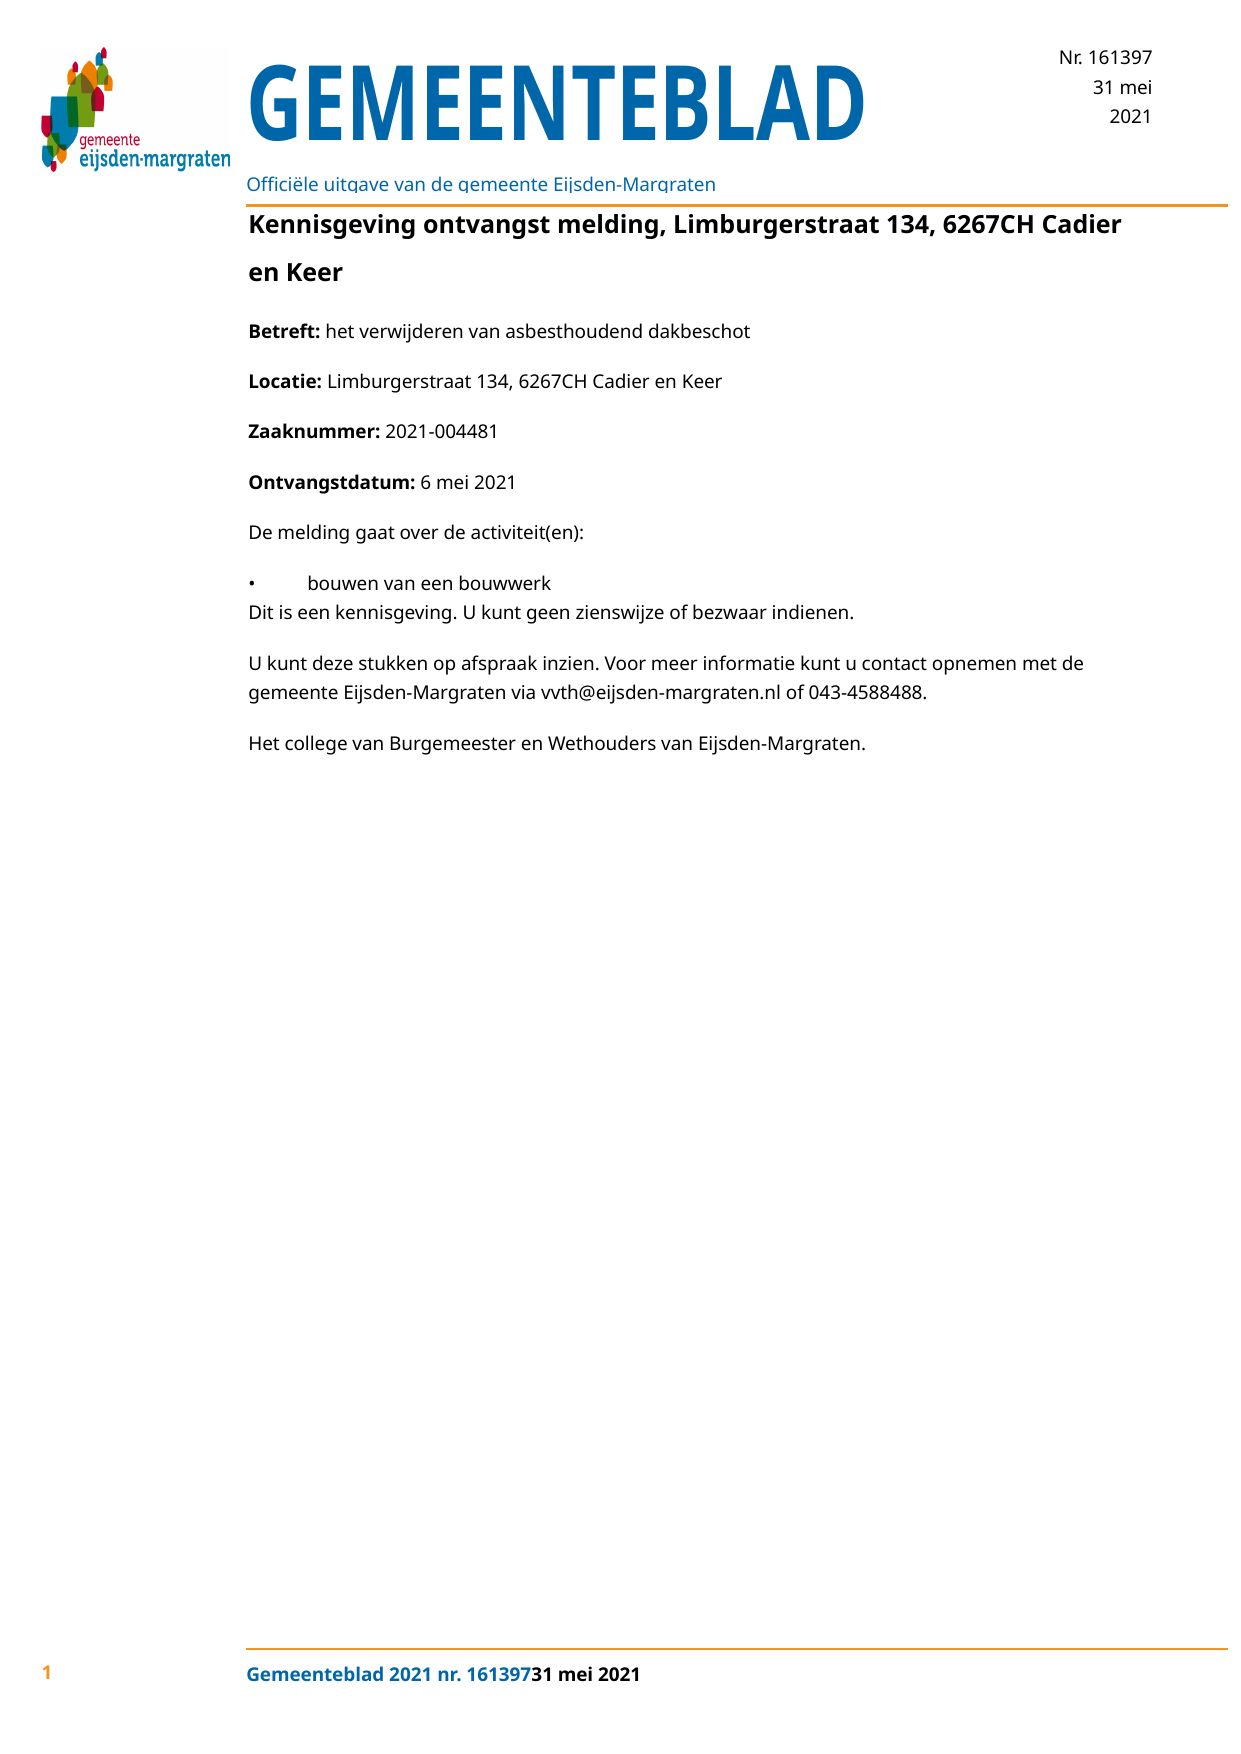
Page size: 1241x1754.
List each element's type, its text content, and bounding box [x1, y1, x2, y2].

picture [41, 47, 231, 172]
text Kennisgeving ontvangst melding, Limburgerstraat 134, 6267CH Cadier en Keer [248, 207, 1152, 288]
text Betreft: het verwijderen van asbesthoudend dakbeschot [248, 318, 1152, 344]
text Ontvangstdatum: 6 mei 2021 [248, 469, 1152, 495]
text U kunt deze stukken op afspraak inzien. Voor meer informatie kunt u contact opnemen met de gemeente Eijsden-Margraten via vvth@eijsden-margraten.nl of 043-4588488. [248, 650, 1152, 705]
text Dit is een kennisgeving. U kunt geen zienswijze of bezwaar indienen. [248, 599, 1152, 625]
text De melding gaat over de activiteit(en): [248, 519, 1152, 545]
text Locatie: Limburgerstraat 134, 6267CH Cadier en Keer [248, 368, 1152, 394]
list bouwen van een bouwwerk [248, 570, 1152, 596]
text Het college van Burgemeester en Wethouders van Eijsden-Margraten. [248, 730, 1152, 756]
text Zaaknummer: 2021-004481 [248, 419, 1152, 444]
